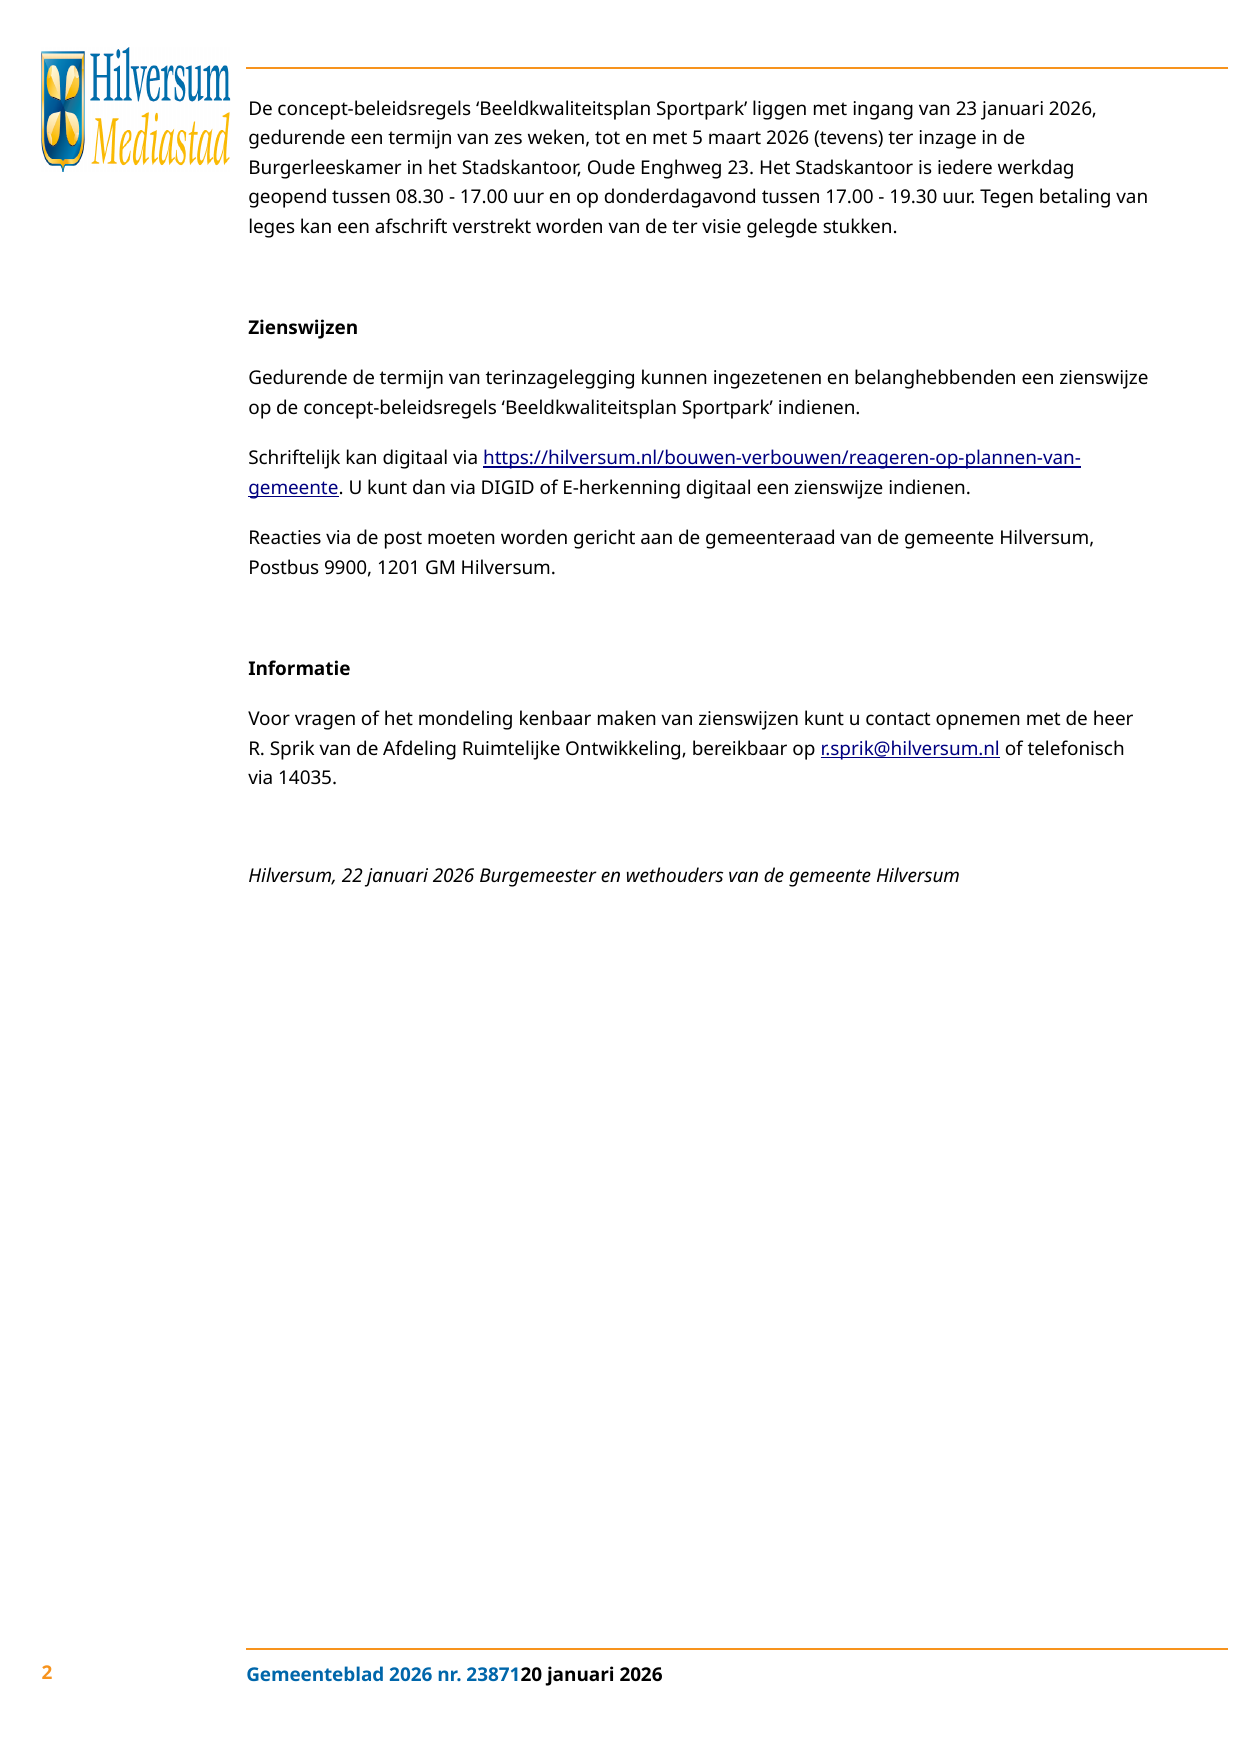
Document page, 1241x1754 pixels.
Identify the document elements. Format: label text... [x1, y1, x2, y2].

text De concept-beleidsregels ‘Beeldkwaliteitsplan Sportpark’ liggen met ingang van 23 januari 2026, gedurende een termijn van zes weken, tot en met 5 maart 2026 (tevens) ter inzage in de Burgerleeskamer in het Stadskantoor, Oude Enghweg 23. Het Stadskantoor is iedere werkdag geopend tussen 08.30 - 17.00 uur en op donderdagavond tussen 17.00 - 19.30 uur. Tegen betaling van leges kan een afschrift verstrekt worden van de ter visie gelegde stukken. [248, 95, 1152, 239]
text Voor vragen of het mondeling kenbaar maken van zienswijzen kunt u contact opnemen met de heer R. Sprik van de Afdeling Ruimtelijke Ontwikkeling, bereikbaar op r.sprik@hilversum.nl of telefonisch via 14035. [248, 705, 1152, 790]
text Gedurende de termijn van terinzagelegging kunnen ingezetenen en belanghebbenden een zienswijze op de concept-beleidsregels ‘Beeldkwaliteitsplan Sportpark’ indienen. [248, 364, 1152, 420]
text Informatie [248, 655, 1152, 681]
picture [41, 47, 231, 172]
text Reacties via de post moeten worden gericht aan de gemeenteraad van de gemeente Hilversum, Postbus 9900, 1201 GM Hilversum. [248, 524, 1152, 580]
text Hilversum, 22 januari 2026 Burgemeester en wethouders van de gemeente Hilversum [248, 863, 1152, 888]
text Zienswijzen [248, 314, 1152, 340]
text Schriftelijk kan digitaal via https://hilversum.nl/bouwen-verbouwen/reageren-op-plannen-van-gemeente. U kunt dan via DIGID of E-herkenning digitaal een zienswijze indienen. [248, 444, 1152, 500]
